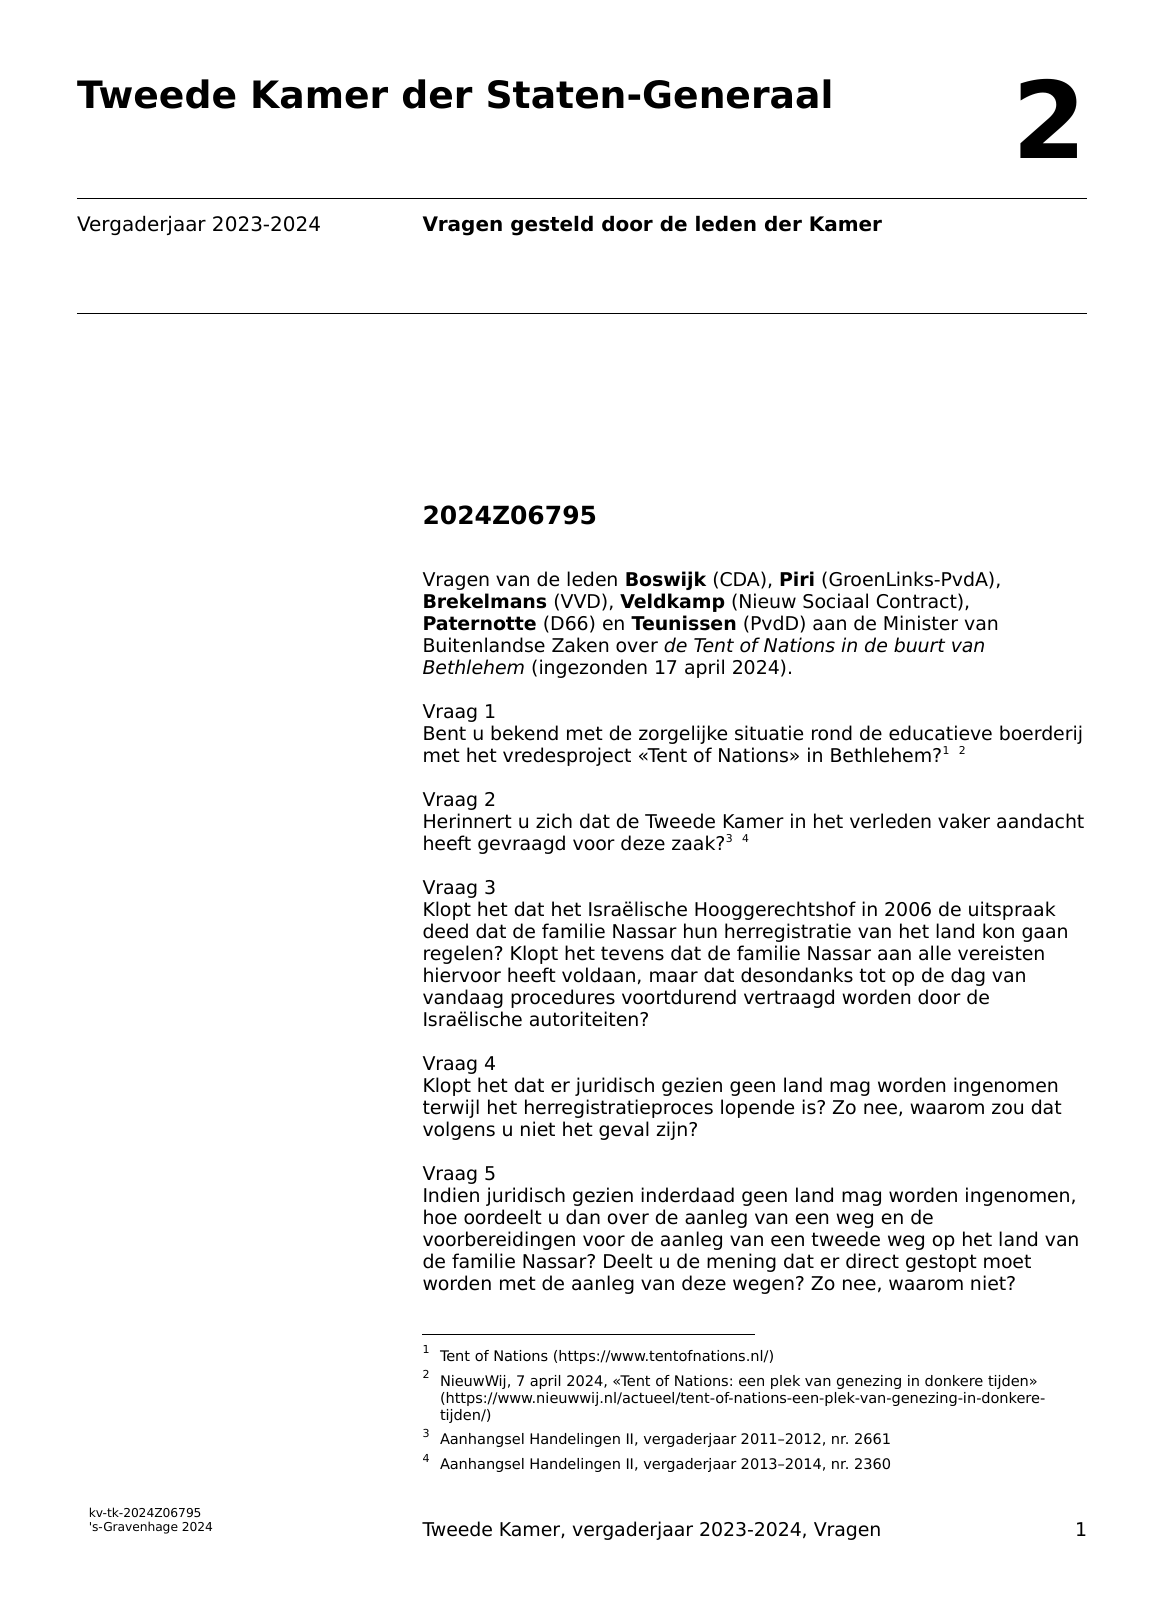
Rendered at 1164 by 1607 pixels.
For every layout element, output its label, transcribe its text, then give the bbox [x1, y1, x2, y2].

text Herinnert u zich dat de Tweede Kamer in het verleden vaker aandacht heeft gevraagd voor deze zaak? [422, 811, 1087, 855]
text Vraag 3 [422, 877, 1087, 899]
text 2024Z06795 [422, 501, 1087, 531]
text Klopt het dat het Israëlische Hooggerechtshof in 2006 de uitspraak deed dat de familie Nassar hun herregistratie van het land kon gaan regelen? Klopt het tevens dat de familie Nassar aan alle vereisten hiervoor heeft voldaan, maar dat desondanks tot op de dag van vandaag procedures voortdurend vertraagd worden door de Israëlische autoriteiten? [422, 899, 1087, 1031]
text 's-Gravenhage 2024 [88, 1520, 323, 1534]
text Vraag 2 [422, 789, 1087, 811]
text Bent u bekend met de zorgelijke situatie rond de educatieve boerderij met het vredesproject «Tent of Nations» in Bethlehem? [422, 723, 1087, 767]
table_header Tweede Kamer der Staten-Generaal [77, 59, 886, 198]
table_cell Vergaderjaar 2023-2024 [77, 199, 422, 313]
text Vraag 5 [422, 1163, 1087, 1185]
text Indien juridisch gezien inderdaad geen land mag worden ingenomen, hoe oordeelt u dan over de aanleg van een weg en de voorbereidingen voor de aanleg van een tweede weg op het land van de familie Nassar? Deelt u de mening dat er direct gestopt moet worden met de aanleg van deze wegen? Zo nee, waarom niet? [422, 1185, 1087, 1295]
text Vraag 1 [422, 701, 1087, 723]
text Aanhangsel Handelingen II, vergaderjaar 2013–2014, nr. 2360 [422, 1452, 1087, 1474]
text Vragen van de leden Boswijk (CDA), Piri (GroenLinks-PvdA), Brekelmans (VVD), Veldkamp (Nieuw Sociaal Contract), Paternotte (D66) en Teunissen (PvdD) aan de Minister van Buitenlandse Zaken over de Tent of Nations in de buurt van Bethlehem (ingezonden 17 april 2024). [422, 569, 1087, 679]
text Klopt het dat er juridisch gezien geen land mag worden ingenomen terwijl het herregistratieproces lopende is? Zo nee, waarom zou dat volgens u niet het geval zijn? [422, 1075, 1087, 1141]
text NieuwWij, 7 april 2024, «Tent of Nations: een plek van genezing in donkere tijden» (https://www.nieuwwij.nl/actueel/tent-of-nations-een-plek-van-genezing-in-donkere-tijden/) [422, 1368, 1087, 1424]
table_header 2 [886, 59, 1087, 198]
text Tent of Nations (https://www.tentofnations.nl/) [422, 1343, 1087, 1366]
text Vraag 4 [422, 1053, 1087, 1075]
table_cell Vragen gesteld door de leden der Kamer [422, 199, 1087, 313]
text kv-tk-2024Z06795 [88, 1506, 323, 1520]
text Aanhangsel Handelingen II, vergaderjaar 2011–2012, nr. 2661 [422, 1427, 1087, 1449]
